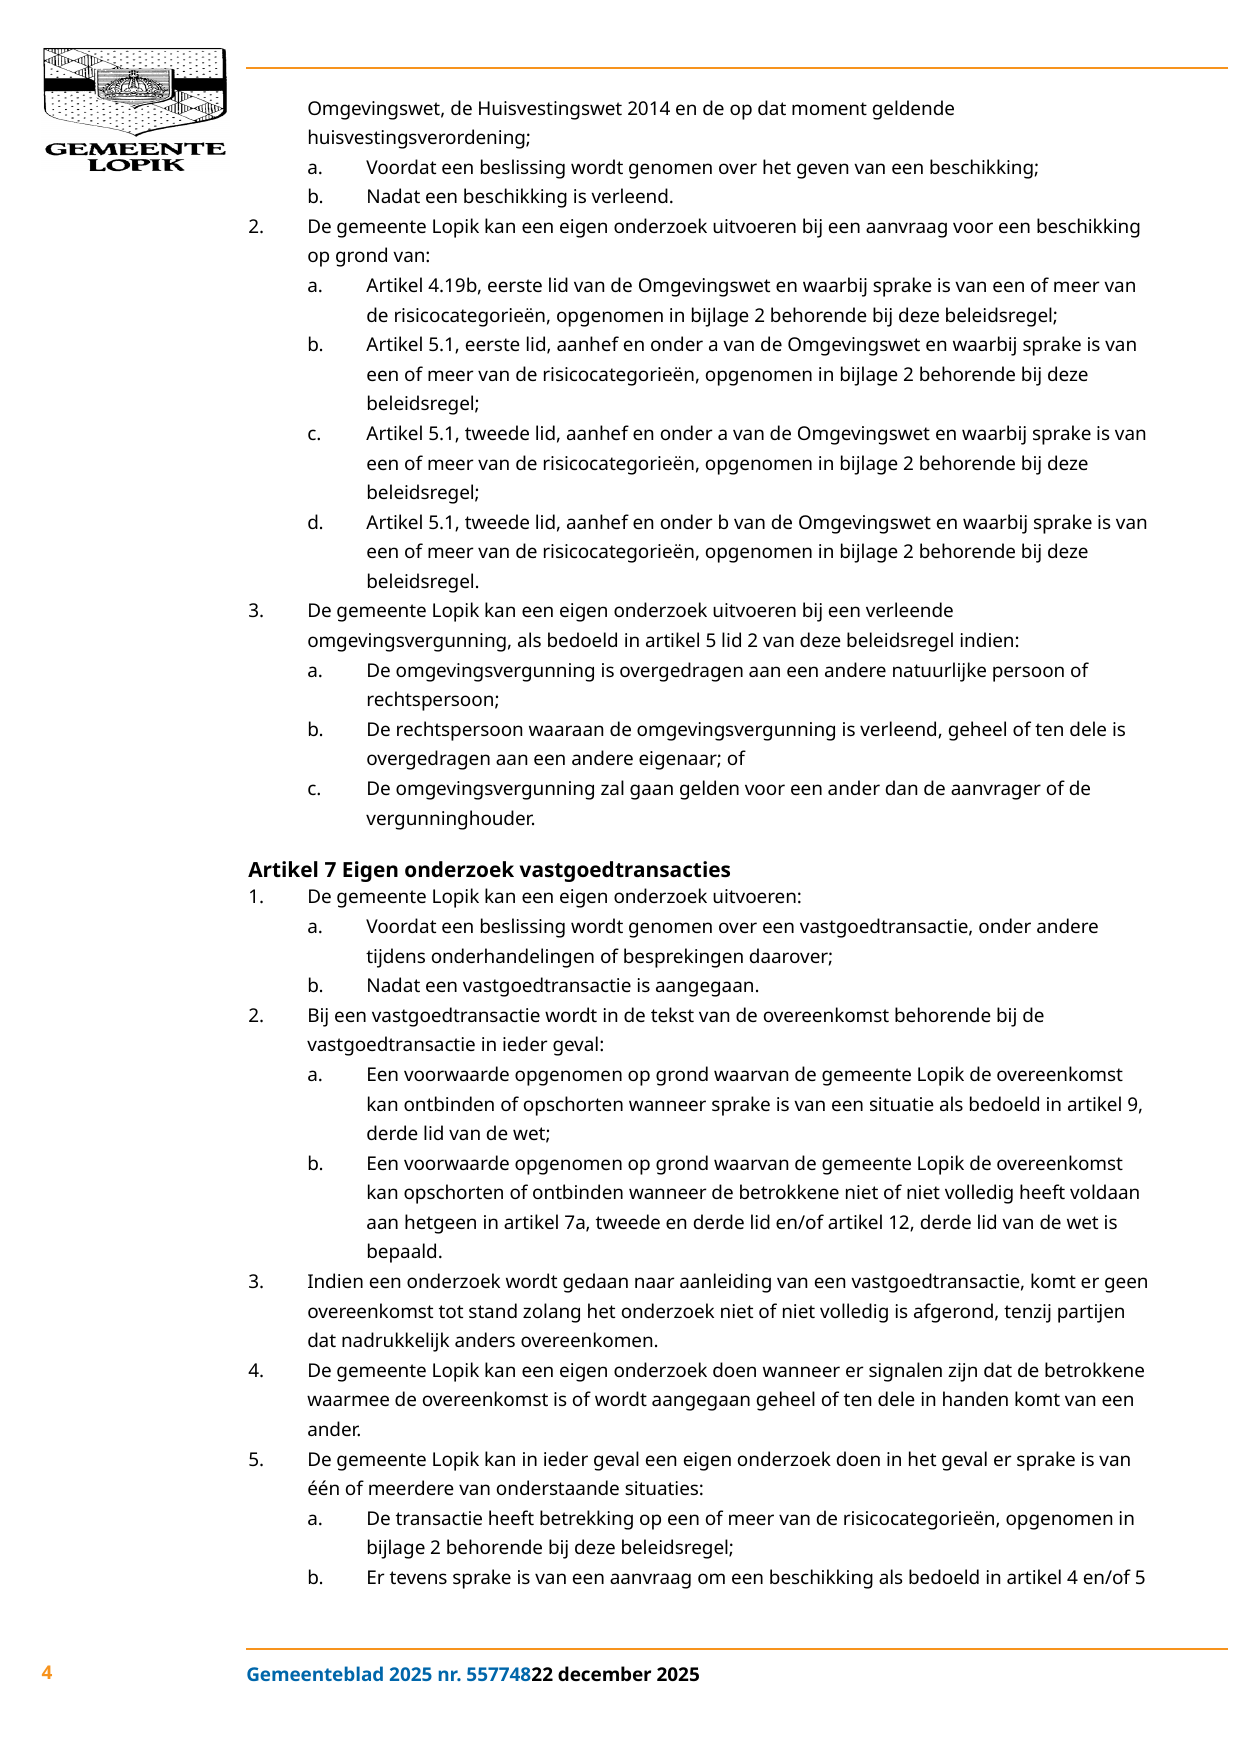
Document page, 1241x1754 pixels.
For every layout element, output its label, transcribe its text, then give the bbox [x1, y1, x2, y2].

list Een voorwaarde opgenomen op grond waarvan de gemeente Lopik de overeenkomst kan ontbinden of opschorten wanneer sprake is van een situatie als bedoeld in artikel 9, derde lid van de wet; [307, 1061, 1152, 1146]
list De transactie heeft betrekking op een of meer van de risicocategorieën, opgenomen in bijlage 2 behorende bij deze beleidsregel; [307, 1505, 1152, 1560]
list De gemeente Lopik kan een eigen onderzoek doen wanneer er signalen zijn dat de betrokkene waarmee de overeenkomst is of wordt aangegaan geheel of ten dele in handen komt van een ander. [248, 1357, 1152, 1442]
list De omgevingsvergunning zal gaan gelden voor een ander dan de aanvrager of de vergunninghouder. [307, 775, 1152, 831]
list Nadat een vastgoedtransactie is aangegaan. [307, 972, 1152, 998]
list Omgevingswet, de Huisvestingswet 2014 en de op dat moment geldende huisvestingsverordening; [248, 95, 1152, 150]
list De gemeente Lopik kan een eigen onderzoek uitvoeren bij een aanvraag voor een beschikking op grond van: [248, 213, 1152, 268]
list Indien een onderzoek wordt gedaan naar aanleiding van een vastgoedtransactie, komt er geen overeenkomst tot stand zolang het onderzoek niet of niet volledig is afgerond, tenzij partijen dat nadrukkelijk anders overeenkomen. [248, 1268, 1152, 1353]
list Voordat een beslissing wordt genomen over het geven van een beschikking; [307, 154, 1152, 180]
list Artikel 5.1, tweede lid, aanhef en onder a van de Omgevingswet en waarbij sprake is van een of meer van de risicocategorieën, opgenomen in bijlage 2 behorende bij deze beleidsregel; [307, 420, 1152, 505]
list Artikel 5.1, tweede lid, aanhef en onder b van de Omgevingswet en waarbij sprake is van een of meer van de risicocategorieën, opgenomen in bijlage 2 behorende bij deze beleidsregel. [307, 509, 1152, 594]
list Bij een vastgoedtransactie wordt in de tekst van de overeenkomst behorende bij de vastgoedtransactie in ieder geval: [248, 1002, 1152, 1057]
list Artikel 5.1, eerste lid, aanhef en onder a van de Omgevingswet en waarbij sprake is van een of meer van de risicocategorieën, opgenomen in bijlage 2 behorende bij deze beleidsregel; [307, 331, 1152, 416]
list Artikel 4.19b, eerste lid van de Omgevingswet en waarbij sprake is van een of meer van de risicocategorieën, opgenomen in bijlage 2 behorende bij deze beleidsregel; [307, 272, 1152, 328]
text Artikel 7 Eigen onderzoek vastgoedtransacties [248, 855, 1152, 884]
list Een voorwaarde opgenomen op grond waarvan de gemeente Lopik de overeenkomst kan opschorten of ontbinden wanneer de betrokkene niet of niet volledig heeft voldaan aan hetgeen in artikel 7a, tweede en derde lid en/of artikel 12, derde lid van de wet is bepaald. [307, 1150, 1152, 1264]
picture [41, 47, 231, 172]
list Voordat een beslissing wordt genomen over een vastgoedtransactie, onder andere tijdens onderhandelingen of besprekingen daarover; [307, 913, 1152, 968]
list De gemeente Lopik kan in ieder geval een eigen onderzoek doen in het geval er sprake is van één of meerdere van onderstaande situaties: [248, 1446, 1152, 1501]
list De omgevingsvergunning is overgedragen aan een andere natuurlijke persoon of rechtspersoon; [307, 657, 1152, 712]
list De gemeente Lopik kan een eigen onderzoek uitvoeren bij een verleende omgevingsvergunning, als bedoeld in artikel 5 lid 2 van deze beleidsregel indien: [248, 598, 1152, 653]
list Nadat een beschikking is verleend. [307, 183, 1152, 209]
list De rechtspersoon waaraan de omgevingsvergunning is verleend, geheel of ten dele is overgedragen aan een andere eigenaar; of [307, 716, 1152, 771]
list De gemeente Lopik kan een eigen onderzoek uitvoeren: [248, 884, 1152, 909]
list Er tevens sprake is van een aanvraag om een beschikking als bedoeld in artikel 4 en/of 5 [307, 1564, 1152, 1590]
